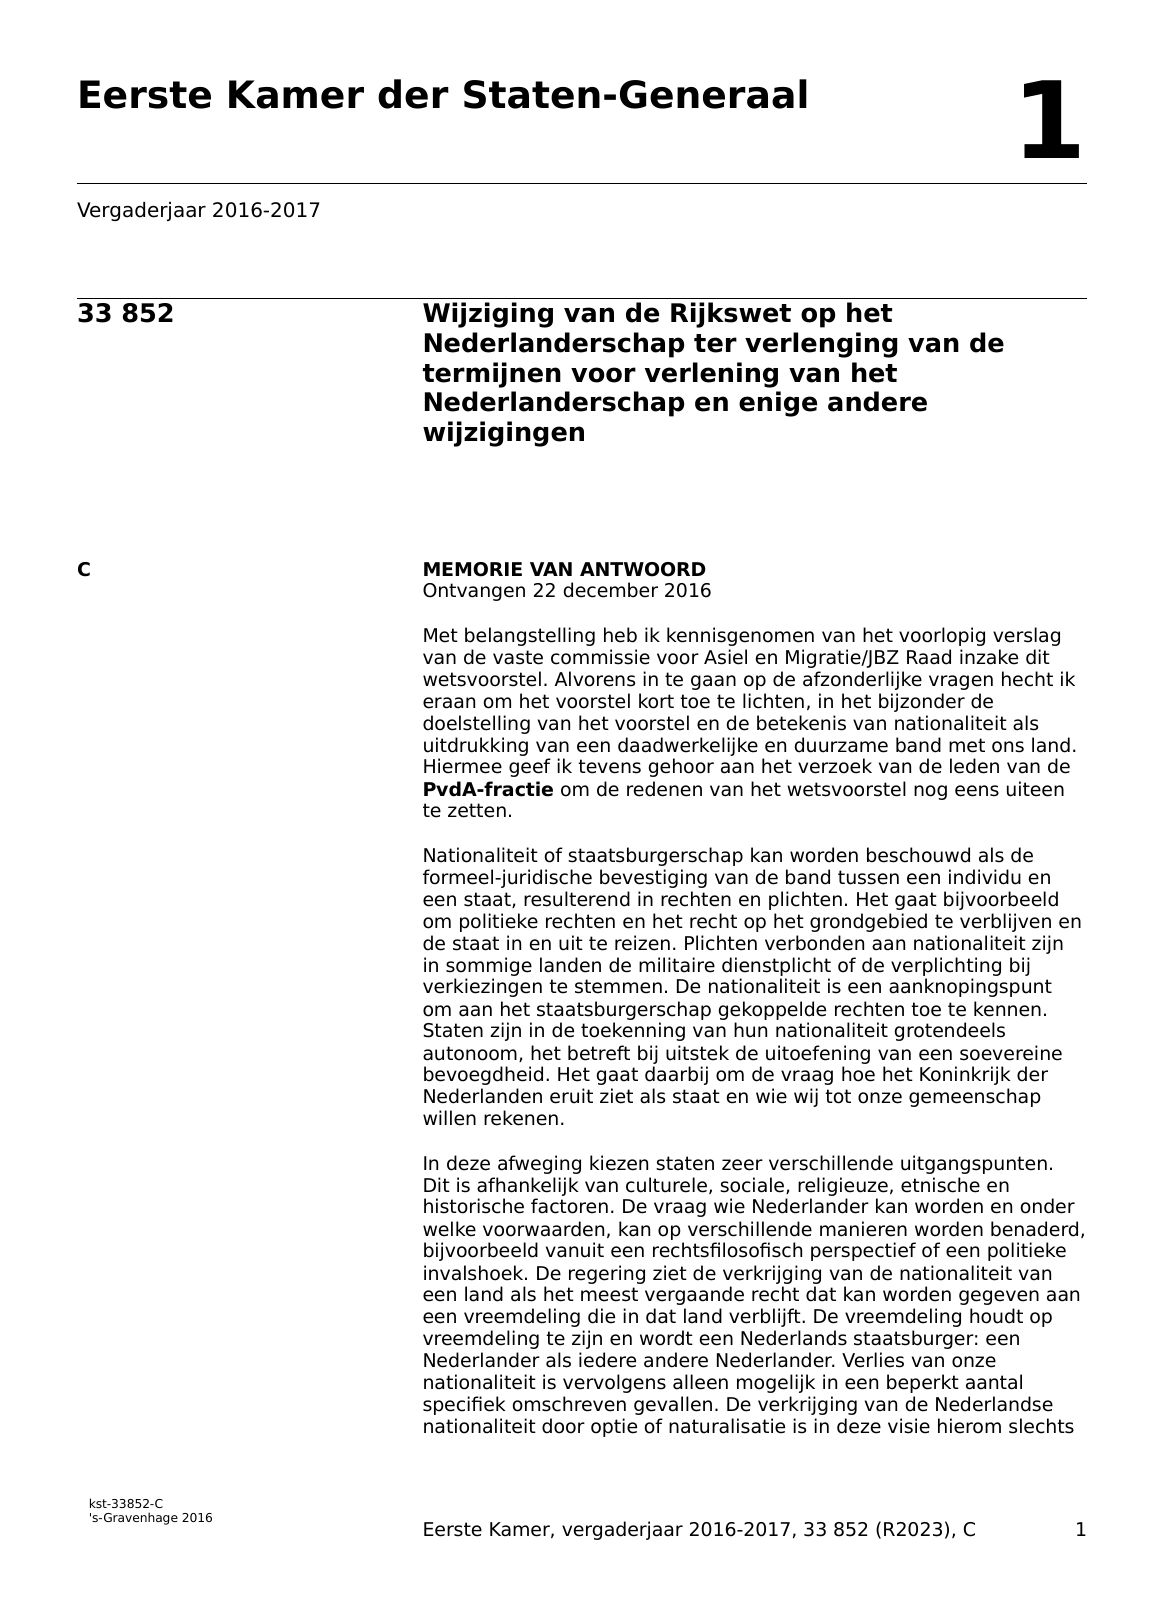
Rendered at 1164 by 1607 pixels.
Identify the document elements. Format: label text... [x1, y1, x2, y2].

table_cell Vergaderjaar 2016-2017 [77, 184, 1087, 298]
subtitle 33 852 Wijziging van de Rijkswet op het Nederlanderschap ter verlenging van de termijnen voor verlening van het Nederlanderschap en enige andere wijzigingen [77, 299, 1087, 447]
text 's-Gravenhage 2016 [88, 1511, 323, 1525]
text In deze afweging kiezen staten zeer verschillende uitgangspunten. Dit is afhankelijk van culturele, sociale, religieuze, etnische en historische factoren. De vraag wie Nederlander kan worden en onder welke voorwaarden, kan op verschillende manieren worden benaderd, bijvoorbeeld vanuit een rechtsfilosofisch perspectief of een politieke invalshoek. De regering ziet de verkrijging van de nationaliteit van een land als het meest vergaande recht dat kan worden gegeven aan een vreemdeling die in dat land verblijft. De vreemdeling houdt op vreemdeling te zijn en wordt een Nederlands staatsburger: een Nederlander als iedere andere Nederlander. Verlies van onze nationaliteit is vervolgens alleen mogelijk in een beperkt aantal specifiek omschreven gevallen. De verkrijging van de Nederlandse nationaliteit door optie of naturalisatie is in deze visie hierom slechts [422, 1152, 1087, 1438]
subtitle C MEMORIE VAN ANTWOORD [77, 558, 1087, 580]
text Nationaliteit of staatsburgerschap kan worden beschouwd als de formeel-juridische bevestiging van de band tussen een individu en een staat, resulterend in rechten en plichten. Het gaat bijvoorbeeld om politieke rechten en het recht op het grondgebied te verblijven en de staat in en uit te reizen. Plichten verbonden aan nationaliteit zijn in sommige landen de militaire dienstplicht of de verplichting bij verkiezingen te stemmen. De nationaliteit is een aanknopingspunt om aan het staatsburgerschap gekoppelde rechten toe te kennen. Staten zijn in de toekenning van hun nationaliteit grotendeels autonoom, het betreft bij uitstek de uitoefening van een soevereine bevoegdheid. Het gaat daarbij om de vraag hoe het Koninkrijk der Nederlanden eruit ziet als staat en wie wij tot onze gemeenschap willen rekenen. [422, 844, 1087, 1130]
table_header Eerste Kamer der Staten-Generaal [77, 59, 886, 183]
table_header 1 [886, 59, 1087, 183]
text Ontvangen 22 december 2016 [422, 580, 1087, 602]
text Met belangstelling heb ik kennisgenomen van het voorlopig verslag van de vaste commissie voor Asiel en Migratie/JBZ Raad inzake dit wetsvoorstel. Alvorens in te gaan op de afzonderlijke vragen hecht ik eraan om het voorstel kort toe te lichten, in het bijzonder de doelstelling van het voorstel en de betekenis van nationaliteit als uitdrukking van een daadwerkelijke en duurzame band met ons land. Hiermee geef ik tevens gehoor aan het verzoek van de leden van de PvdA-fractie om de redenen van het wetsvoorstel nog eens uiteen te zetten. [422, 624, 1087, 822]
text kst-33852-C [88, 1497, 323, 1511]
